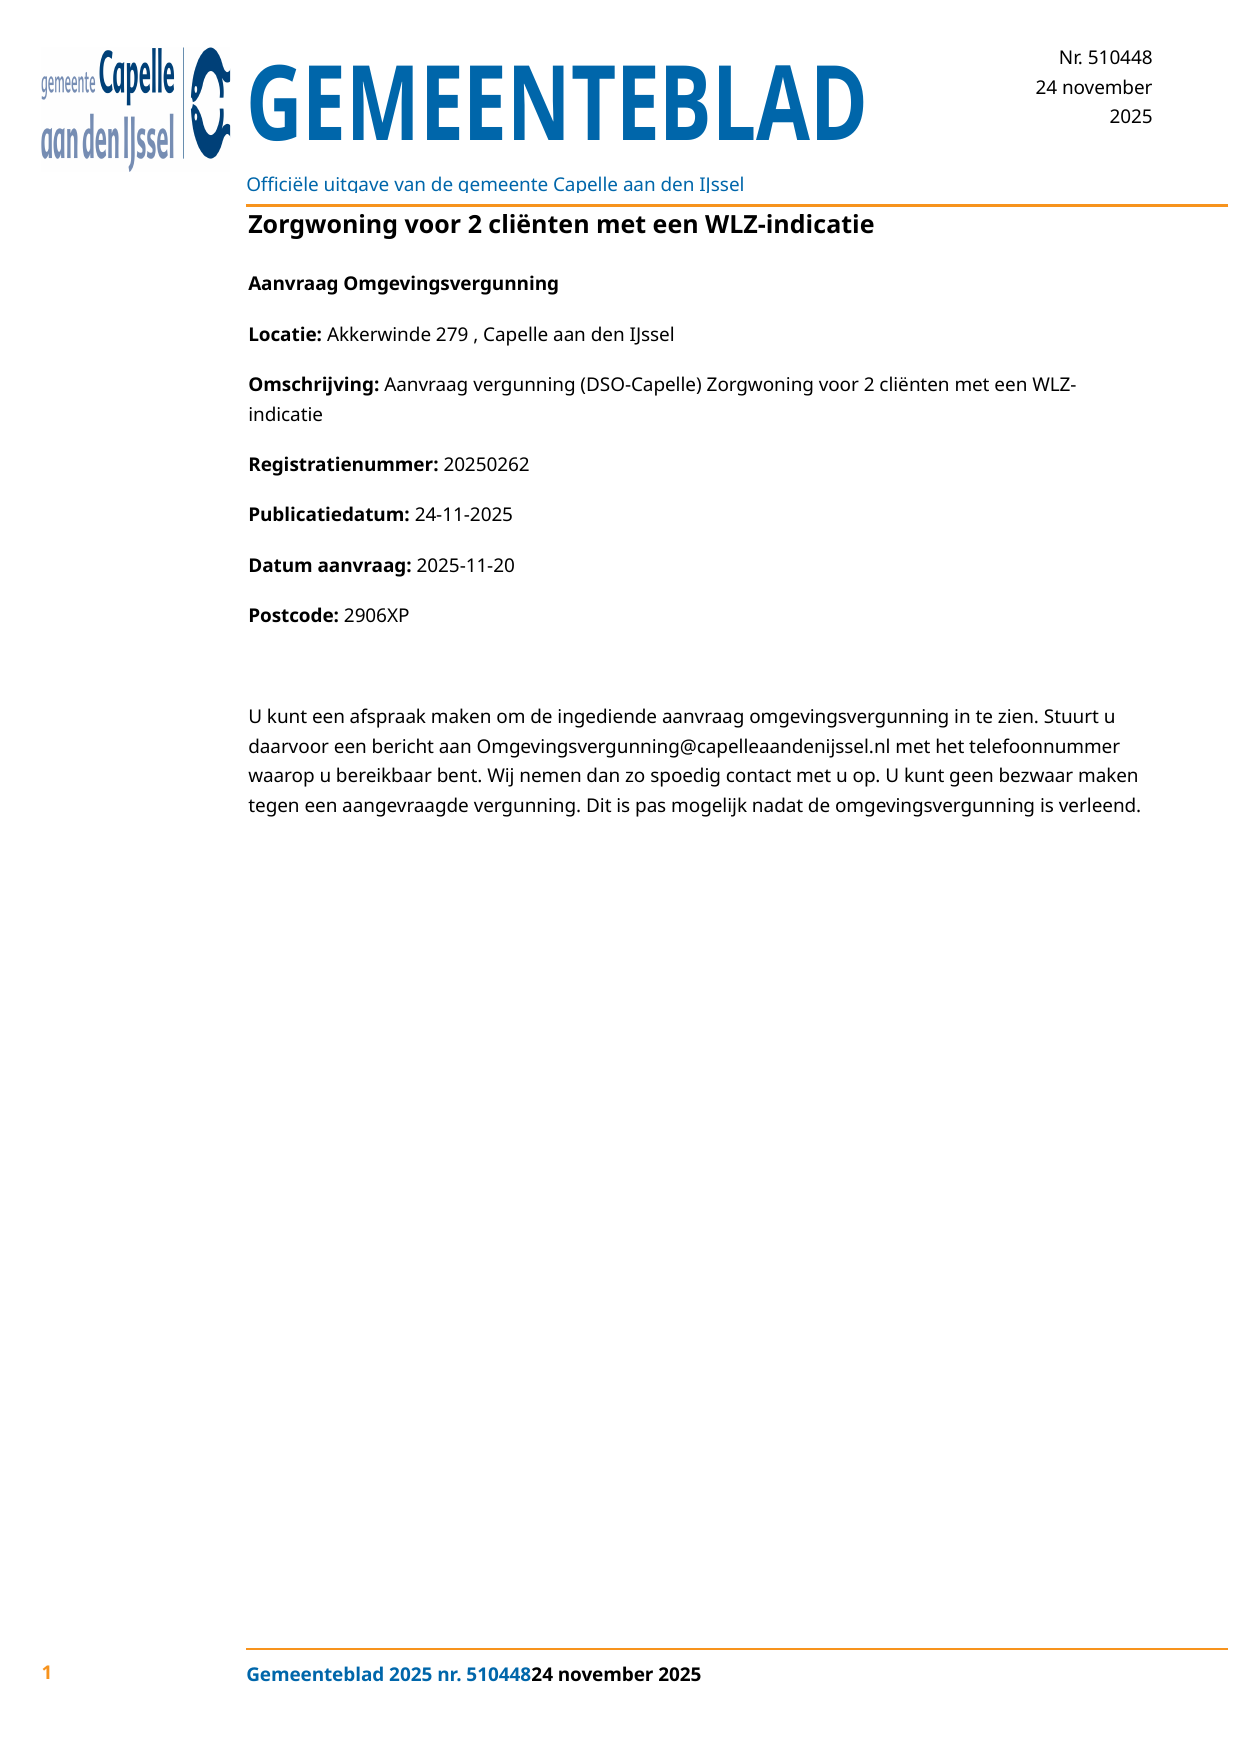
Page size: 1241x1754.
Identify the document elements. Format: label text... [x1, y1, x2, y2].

text Postcode: 2906XP [248, 602, 1152, 628]
text Registratienummer: 20250262 [248, 451, 1152, 477]
text Locatie: Akkerwinde 279 , Capelle aan den IJssel [248, 321, 1152, 346]
text Zorgwoning voor 2 cliënten met een WLZ-indicatie [248, 207, 1152, 241]
picture [41, 47, 231, 172]
text Aanvraag Omgevingsvergunning [248, 270, 1152, 296]
text Omschrijving: Aanvraag vergunning (DSO-Capelle) Zorgwoning voor 2 cliënten met een WLZ-indicatie [248, 371, 1152, 426]
text U kunt een afspraak maken om de ingediende aanvraag omgevingsvergunning in te zien. Stuurt u daarvoor een bericht aan Omgevingsvergunning@capelleaandenijssel.nl met het telefoonnummer waarop u bereikbaar bent. Wij nemen dan zo spoedig contact met u op. U kunt geen bezwaar maken tegen een aangevraagde vergunning. Dit is pas mogelijk nadat de omgevingsvergunning is verleend. [248, 703, 1152, 818]
text Publicatiedatum: 24-11-2025 [248, 502, 1152, 527]
text Datum aanvraag: 2025-11-20 [248, 552, 1152, 578]
